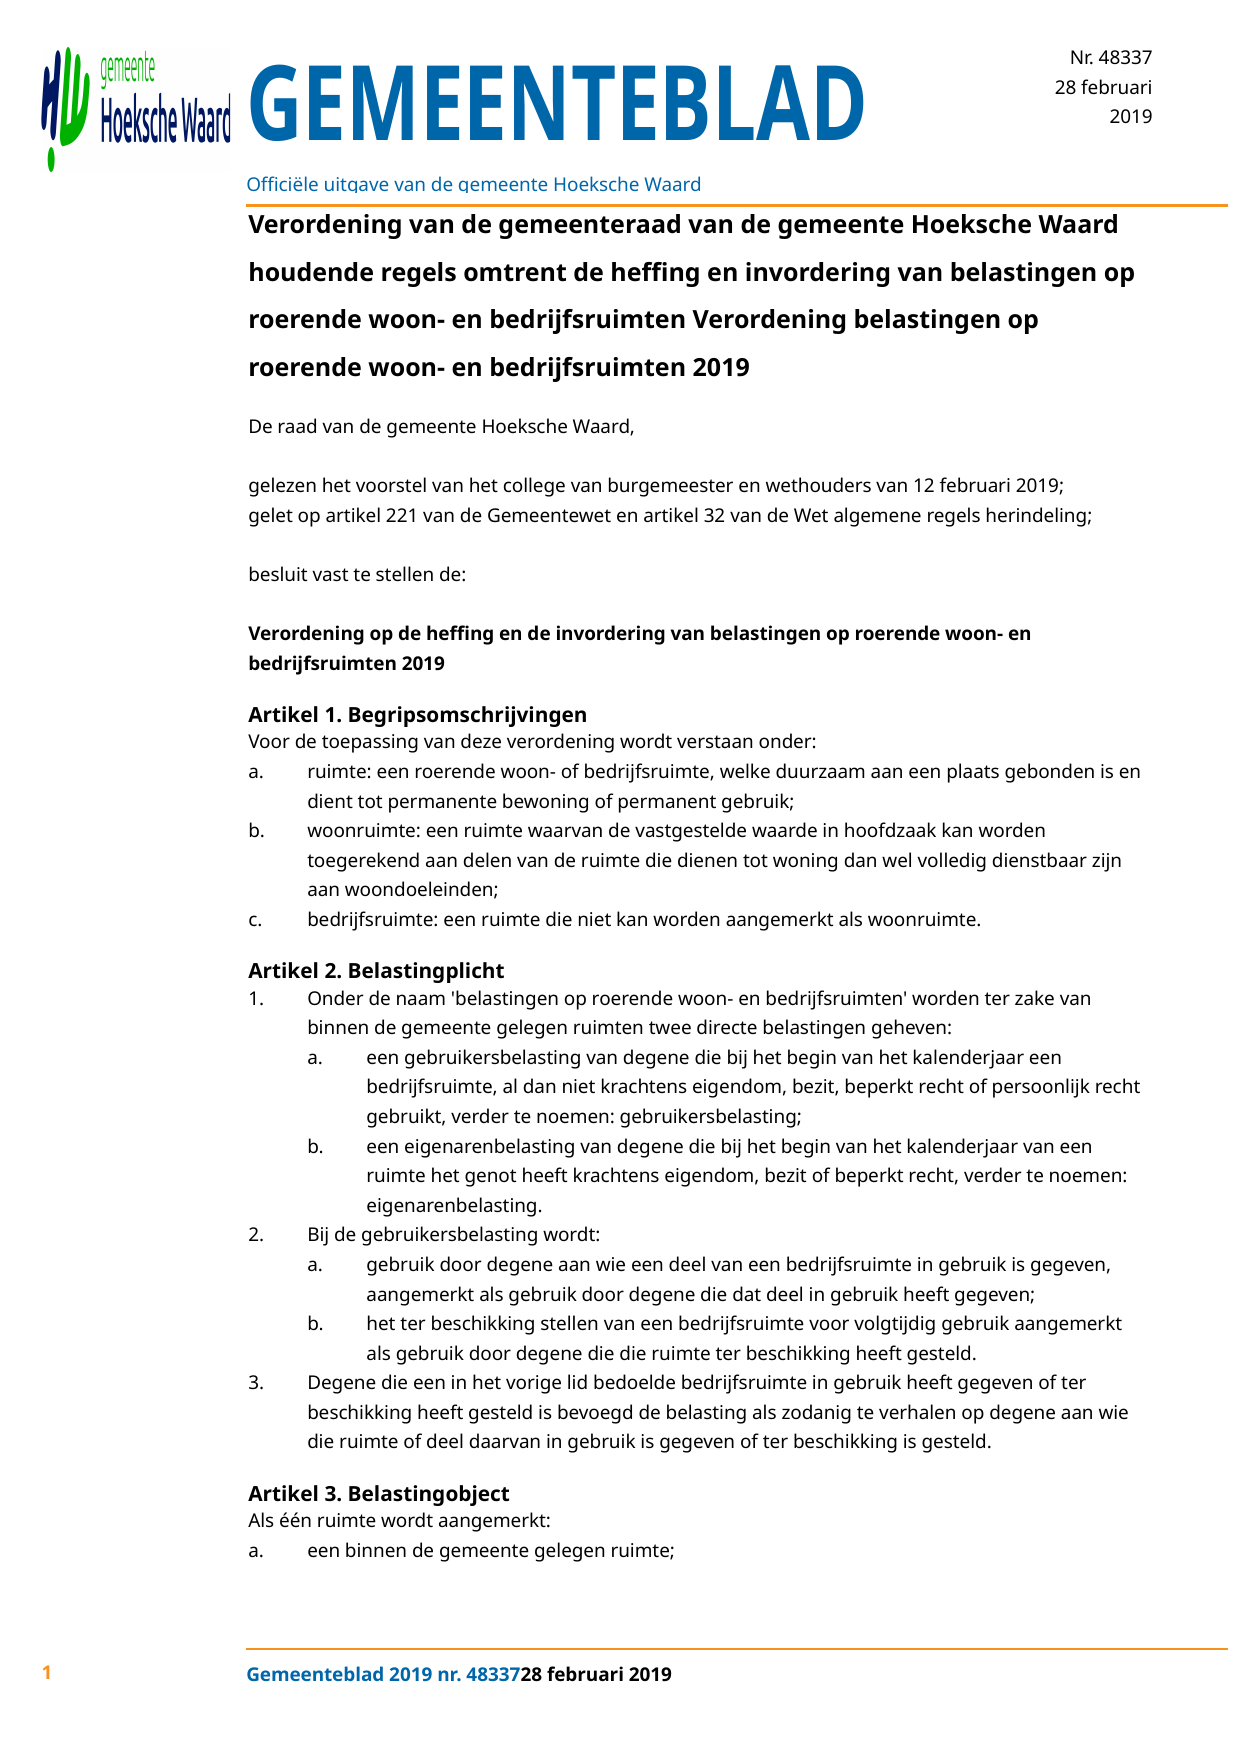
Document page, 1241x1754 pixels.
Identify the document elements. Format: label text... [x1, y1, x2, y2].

text besluit vast te stellen de: [248, 561, 1152, 587]
text Voor de toepassing van deze verordening wordt verstaan onder: [248, 729, 1152, 754]
text Verordening op de heffing en de invordering van belastingen op roerende woon- en bedrijfsruimten 2019 [248, 620, 1152, 676]
list woonruimte: een ruimte waarvan de vastgestelde waarde in hoofdzaak kan worden toegerekend aan delen van de ruimte die dienen tot woning dan wel volledig dienstbaar zijn aan woondoeleinden; [248, 817, 1152, 902]
text Artikel 2. Belastingplicht [248, 957, 1152, 985]
text Artikel 3. Belastingobject [248, 1479, 1152, 1508]
list gebruik door degene aan wie een deel van een bedrijfsruimte in gebruik is gegeven, aangemerkt als gebruik door degene die dat deel in gebruik heeft gegeven; [307, 1251, 1152, 1307]
text Verordening van de gemeenteraad van de gemeente Hoeksche Waard houdende regels omtrent de heffing en invordering van belastingen op roerende woon- en bedrijfsruimten Verordening belastingen op roerende woon- en bedrijfsruimten 2019 [248, 207, 1152, 384]
list het ter beschikking stellen van een bedrijfsruimte voor volgtijdig gebruik aangemerkt als gebruik door degene die die ruimte ter beschikking heeft gesteld. [307, 1310, 1152, 1366]
text Als één ruimte wordt aangemerkt: [248, 1508, 1152, 1533]
list Onder de naam 'belastingen op roerende woon- en bedrijfsruimten' worden ter zake van binnen de gemeente gelegen ruimten twee directe belastingen geheven: [248, 985, 1152, 1040]
list bedrijfsruimte: een ruimte die niet kan worden aangemerkt als woonruimte. [248, 906, 1152, 932]
list een eigenarenbelasting van degene die bij het begin van het kalenderjaar van een ruimte het genot heeft krachtens eigendom, bezit of beperkt recht, verder te noemen: eigenarenbelasting. [307, 1133, 1152, 1218]
text De raad van de gemeente Hoeksche Waard, [248, 413, 1152, 439]
picture [41, 47, 231, 172]
text gelet op artikel 221 van de Gemeentewet en artikel 32 van de Wet algemene regels herindeling; [248, 502, 1152, 528]
list ruimte: een roerende woon- of bedrijfsruimte, welke duurzaam aan een plaats gebonden is en dient tot permanente bewoning of permanent gebruik; [248, 758, 1152, 813]
list Degene die een in het vorige lid bedoelde bedrijfsruimte in gebruik heeft gegeven of ter beschikking heeft gesteld is bevoegd de belasting als zodanig te verhalen op degene aan wie die ruimte of deel daarvan in gebruik is gegeven of ter beschikking is gesteld. [248, 1369, 1152, 1454]
text Artikel 1. Begripsomschrijvingen [248, 700, 1152, 729]
text gelezen het voorstel van het college van burgemeester en wethouders van 12 februari 2019; [248, 472, 1152, 498]
list een gebruikersbelasting van degene die bij het begin van het kalenderjaar een bedrijfsruimte, al dan niet krachtens eigendom, bezit, beperkt recht of persoonlijk recht gebruikt, verder te noemen: gebruikersbelasting; [307, 1044, 1152, 1129]
list een binnen de gemeente gelegen ruimte; [248, 1537, 1152, 1563]
list Bij de gebruikersbelasting wordt: [248, 1222, 1152, 1247]
